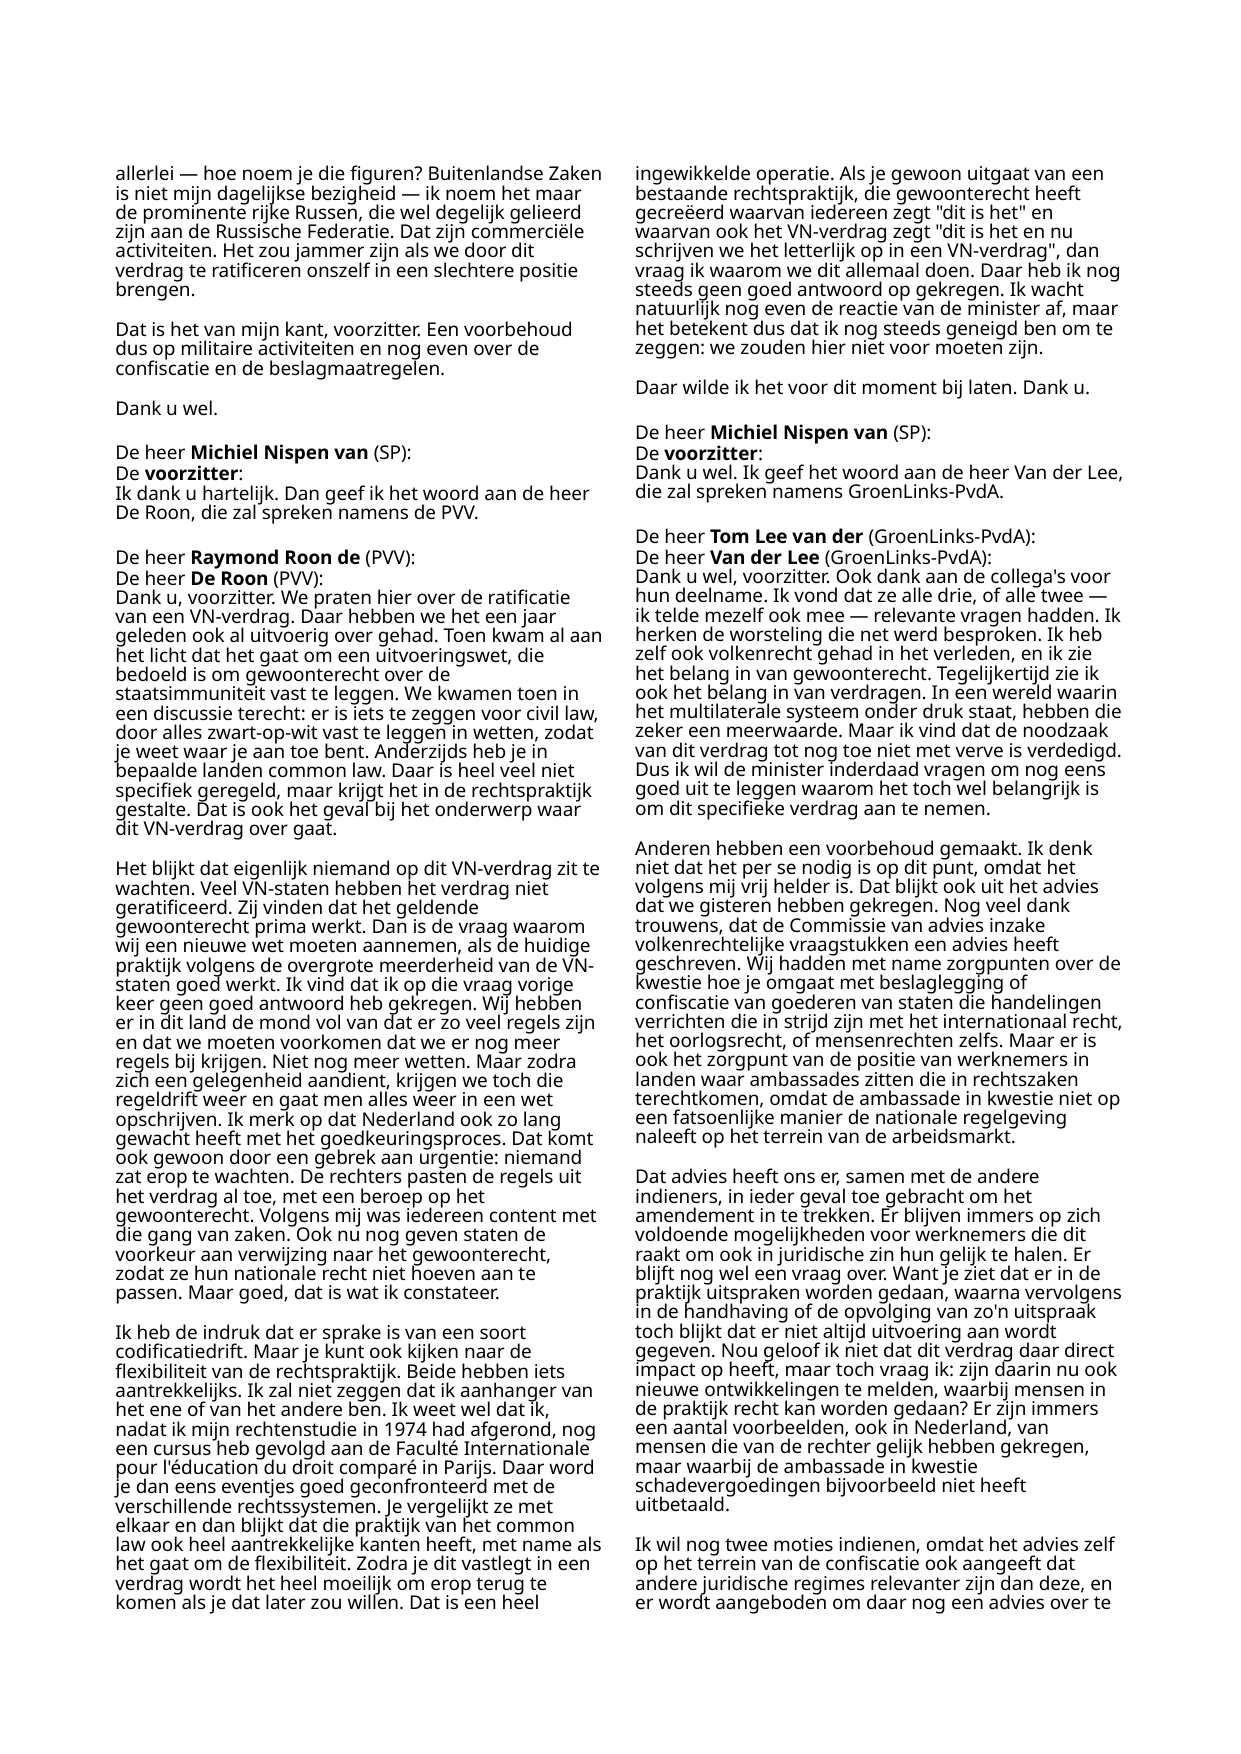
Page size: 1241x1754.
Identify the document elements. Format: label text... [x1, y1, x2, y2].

text De voorzitter: [115, 465, 605, 484]
text Daar wilde ik het voor dit moment bij laten. Dank u. [635, 379, 1125, 398]
text Het blijkt dat eigenlijk niemand op dit VN-verdrag zit te wachten. Veel VN-staten hebben het verdrag niet geratificeerd. Zij vinden dat het geldende gewoonterecht prima werkt. Dan is de vraag waarom wij een nieuwe wet moeten aannemen, als de huidige praktijk volgens de overgrote meerderheid van de VN-staten goed werkt. Ik vind dat ik op die vraag vorige keer geen goed antwoord heb gekregen. Wij hebben er in dit land de mond vol van dat er zo veel regels zijn en dat we moeten voorkomen dat we er nog meer regels bij krijgen. Niet nog meer wetten. Maar zodra zich een gelegenheid aandient, krijgen we toch die regeldrift weer en gaat men alles weer in een wet opschrijven. Ik merk op dat Nederland ook zo lang gewacht heeft met het goedkeuringsproces. Dat komt ook gewoon door een gebrek aan urgentie: niemand zat erop te wachten. De rechters pasten de regels uit het verdrag al toe, met een beroep op het gewoonterecht. Volgens mij was iedereen content met die gang van zaken. Ook nu nog geven staten de voorkeur aan verwijzing naar het gewoonterecht, zodat ze hun nationale recht niet hoeven aan te passen. Maar goed, dat is wat ik constateer. [115, 860, 605, 1303]
text De heer Raymond Roon de (PVV): [115, 544, 605, 570]
text De heer Michiel Nispen van (SP): [635, 419, 1125, 444]
text Ik heb de indruk dat er sprake is van een soort codificatiedrift. Maar je kunt ook kijken naar de flexibiliteit van de rechtspraktijk. Beide hebben iets aantrekkelijks. Ik zal niet zeggen dat ik aanhanger van het ene of van het andere ben. Ik weet wel dat ik, nadat ik mijn rechtenstudie in 1974 had afgerond, nog een cursus heb gevolgd aan de Faculté Internationale pour l'éducation du droit comparé in Parijs. Daar word je dan eens eventjes goed geconfronteerd met de verschillende rechtssystemen. Je vergelijkt ze met elkaar en dan blijkt dat die praktijk van het common law ook heel aantrekkelijke kanten heeft, met name als het gaat om de flexibiliteit. Zodra je dit vastlegt in een verdrag wordt het heel moeilijk om erop terug te komen als je dat later zou willen. Dat is een heel [115, 1324, 605, 1613]
text Ik dank u hartelijk. Dan geef ik het woord aan de heer De Roon, die zal spreken namens de PVV. [115, 484, 605, 523]
text De heer Tom Lee van der (GroenLinks-PvdA): [635, 523, 1125, 549]
text Dank u wel. [115, 399, 605, 419]
text De heer De Roon (PVV): [115, 570, 605, 589]
text Dank u, voorzitter. We praten hier over de ratificatie van een VN-verdrag. Daar hebben we het een jaar geleden ook al uitvoerig over gehad. Toen kwam al aan het licht dat het gaat om een uitvoeringswet, die bedoeld is om gewoonterecht over de staatsimmuniteit vast te leggen. We kwamen toen in een discussie terecht: er is iets te zeggen voor civil law, door alles zwart-op-wit vast te leggen in wetten, zodat je weet waar je aan toe bent. Anderzijds heb je in bepaalde landen common law. Daar is heel veel niet specifiek geregeld, maar krijgt het in de rechtspraktijk gestalte. Dat is ook het geval bij het onderwerp waar dit VN-verdrag over gaat. [115, 589, 605, 839]
text Dank u wel, voorzitter. Ook dank aan de collega's voor hun deelname. Ik vond dat ze alle drie, of alle twee — ik telde mezelf ook mee — relevante vragen hadden. Ik herken de worsteling die net werd besproken. Ik heb zelf ook volkenrecht gehad in het verleden, en ik zie het belang in van gewoonterecht. Tegelijkertijd zie ik ook het belang in van verdragen. In een wereld waarin het multilaterale systeem onder druk staat, hebben die zeker een meerwaarde. Maar ik vind dat de noodzaak van dit verdrag tot nog toe niet met verve is verdedigd. Dus ik wil de minister inderdaad vragen om nog eens goed uit te leggen waarom het toch wel belangrijk is om dit specifieke verdrag aan te nemen. [635, 568, 1125, 819]
text ingewikkelde operatie. Als je gewoon uitgaat van een bestaande rechtspraktijk, die gewoonterecht heeft gecreëerd waarvan iedereen zegt "dit is het" en waarvan ook het VN-verdrag zegt "dit is het en nu schrijven we het letterlijk op in een VN-verdrag", dan vraag ik waarom we dit allemaal doen. Daar heb ik nog steeds geen goed antwoord op gekregen. Ik wacht natuurlijk nog even de reactie van de minister af, maar het betekent dus dat ik nog steeds geneigd ben om te zeggen: we zouden hier niet voor moeten zijn. [635, 165, 1125, 358]
text Dat advies heeft ons er, samen met de andere indieners, in ieder geval toe gebracht om het amendement in te trekken. Er blijven immers op zich voldoende mogelijkheden voor werknemers die dit raakt om ook in juridische zin hun gelijk te halen. Er blijft nog wel een vraag over. Want je ziet dat er in de praktijk uitspraken worden gedaan, waarna vervolgens in de handhaving of de opvolging van zo'n uitspraak toch blijkt dat er niet altijd uitvoering aan wordt gegeven. Nou geloof ik niet dat dit verdrag daar direct impact op heeft, maar toch vraag ik: zijn daarin nu ook nieuwe ontwikkelingen te melden, waarbij mensen in de praktijk recht kan worden gedaan? Er zijn immers een aantal voorbeelden, ook in Nederland, van mensen die van de rechter gelijk hebben gekregen, maar waarbij de ambassade in kwestie schadevergoedingen bijvoorbeeld niet heeft uitbetaald. [635, 1168, 1125, 1515]
text allerlei — hoe noem je die figuren? Buitenlandse Zaken is niet mijn dagelijkse bezigheid — ik noem het maar de prominente rijke Russen, die wel degelijk gelieerd zijn aan de Russische Federatie. Dat zijn commerciële activiteiten. Het zou jammer zijn als we door dit verdrag te ratificeren onszelf in een slechtere positie brengen. [115, 165, 605, 300]
text De heer Michiel Nispen van (SP): [115, 439, 605, 465]
text Ik wil nog twee moties indienen, omdat het advies zelf op het terrein van de confiscatie ook aangeeft dat andere juridische regimes relevanter zijn dan deze, en er wordt aangeboden om daar nog een advies over te [635, 1536, 1125, 1613]
text De voorzitter: [635, 444, 1125, 464]
text Dank u wel. Ik geef het woord aan de heer Van der Lee, die zal spreken namens GroenLinks-PvdA. [635, 464, 1125, 502]
text De heer Van der Lee (GroenLinks-PvdA): [635, 549, 1125, 568]
text Anderen hebben een voorbehoud gemaakt. Ik denk niet dat het per se nodig is op dit punt, omdat het volgens mij vrij helder is. Dat blijkt ook uit het advies dat we gisteren hebben gekregen. Nog veel dank trouwens, dat de Commissie van advies inzake volkenrechtelijke vraagstukken een advies heeft geschreven. Wij hadden met name zorgpunten over de kwestie hoe je omgaat met beslaglegging of confiscatie van goederen van staten die handelingen verrichten die in strijd zijn met het internationaal recht, het oorlogsrecht, of mensenrechten zelfs. Maar er is ook het zorgpunt van de positie van werknemers in landen waar ambassades zitten die in rechtszaken terechtkomen, omdat de ambassade in kwestie niet op een fatsoenlijke manier de nationale regelgeving naleeft op het terrein van de arbeidsmarkt. [635, 839, 1125, 1148]
text Dat is het van mijn kant, voorzitter. Een voorbehoud dus op militaire activiteiten en nog even over de confiscatie en de beslagmaatregelen. [115, 321, 605, 379]
